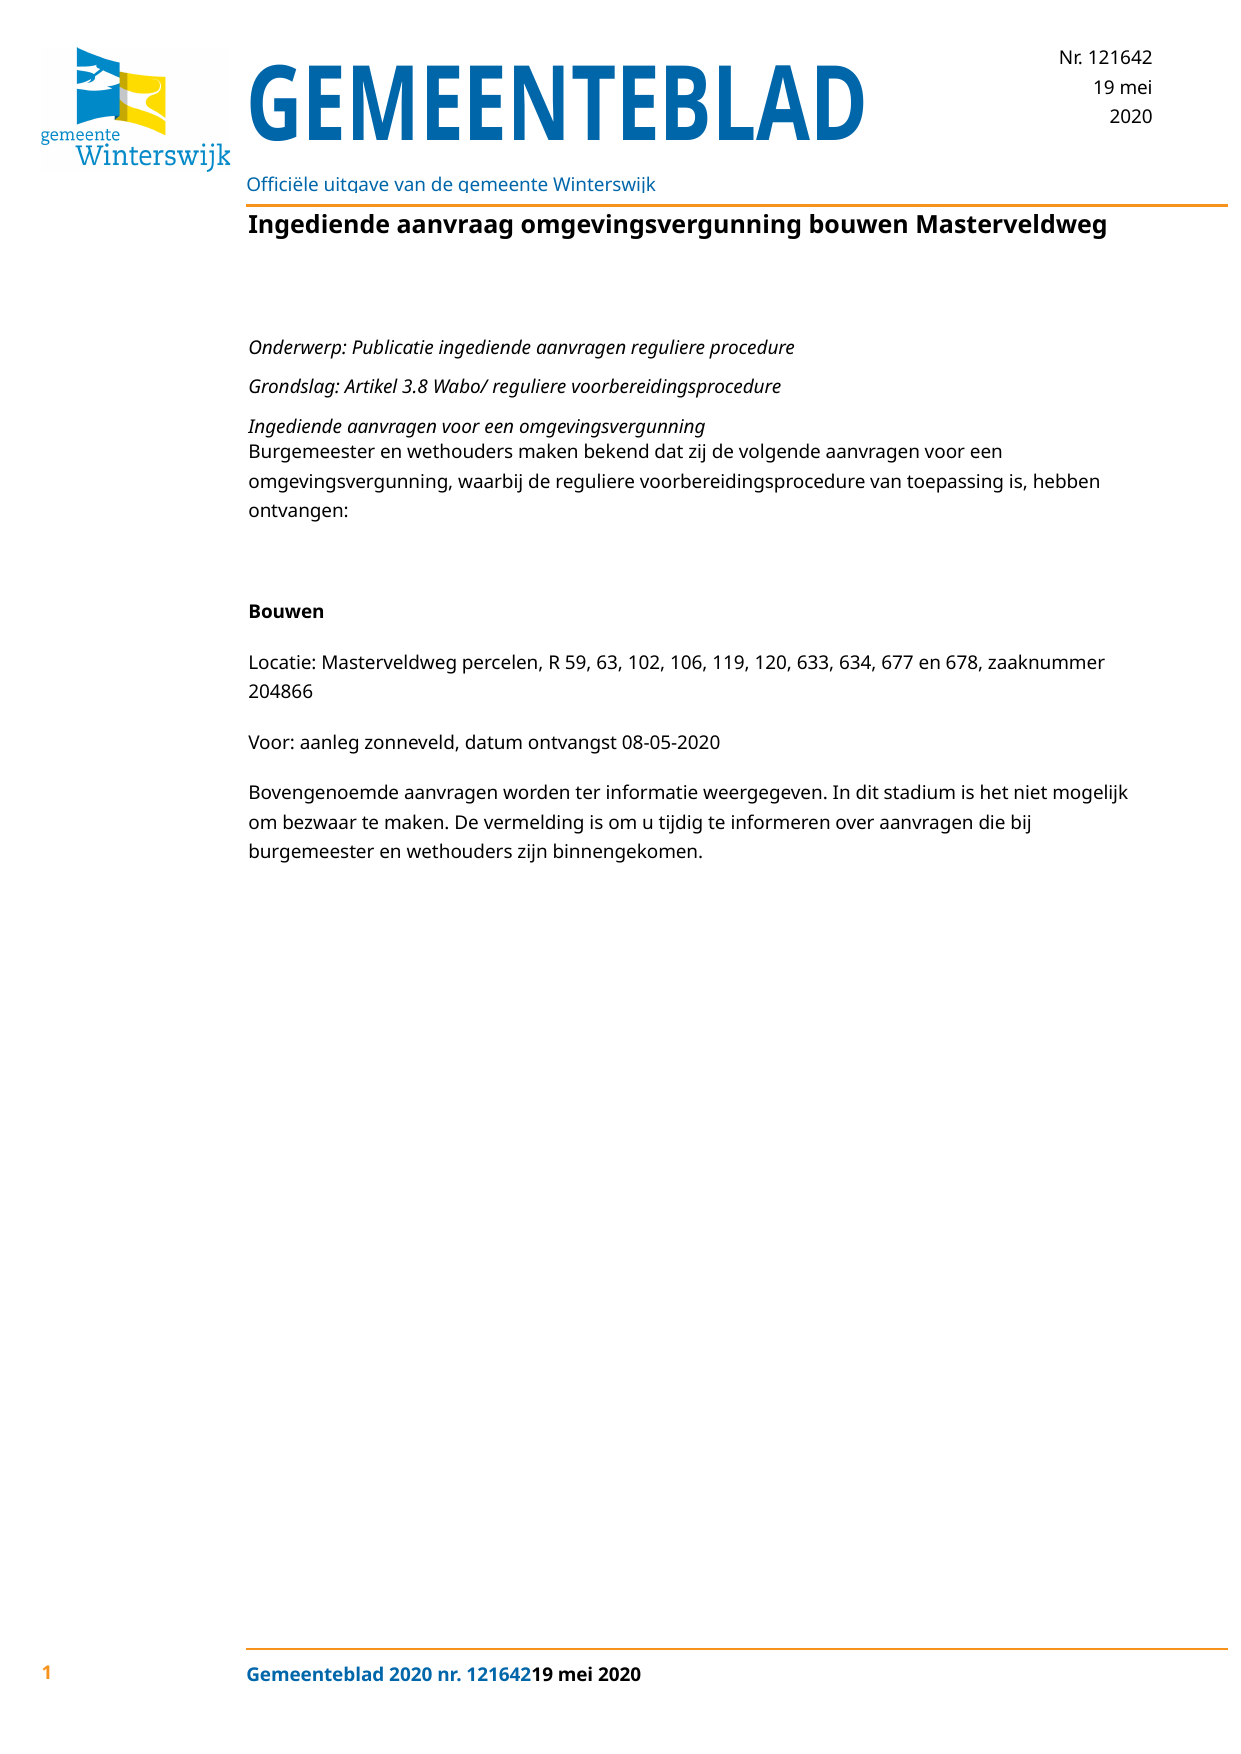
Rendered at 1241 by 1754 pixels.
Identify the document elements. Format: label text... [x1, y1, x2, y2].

picture [225, 153, 231, 162]
text Voor: aanleg zonneveld, datum ontvangst 08-05-2020 [248, 729, 1152, 755]
text Bouwen [248, 598, 1152, 624]
text Onderwerp: Publicatie ingediende aanvragen reguliere procedure [248, 334, 1152, 360]
text Ingediende aanvragen voor een omgevingsvergunning [248, 413, 1152, 438]
text Grondslag: Artikel 3.8 Wabo/ reguliere voorbereidingsprocedure [248, 373, 1152, 399]
picture [41, 47, 231, 172]
text Bovengenoemde aanvragen worden ter informatie weergegeven. In dit stadium is het niet mogelijk om bezwaar te maken. De vermelding is om u tijdig te informeren over aanvragen die bij burgemeester en wethouders zijn binnengekomen. [248, 779, 1152, 864]
text Burgemeester en wethouders maken bekend dat zij de volgende aanvragen voor een omgevingsvergunning, waarbij de reguliere voorbereidingsprocedure van toepassing is, hebben ontvangen: [248, 438, 1152, 523]
text Ingediende aanvraag omgevingsvergunning bouwen Masterveldweg [248, 207, 1152, 241]
text Locatie: Masterveldweg percelen, R 59, 63, 102, 106, 119, 120, 633, 634, 677 en 678, zaaknummer 204866 [248, 649, 1152, 704]
